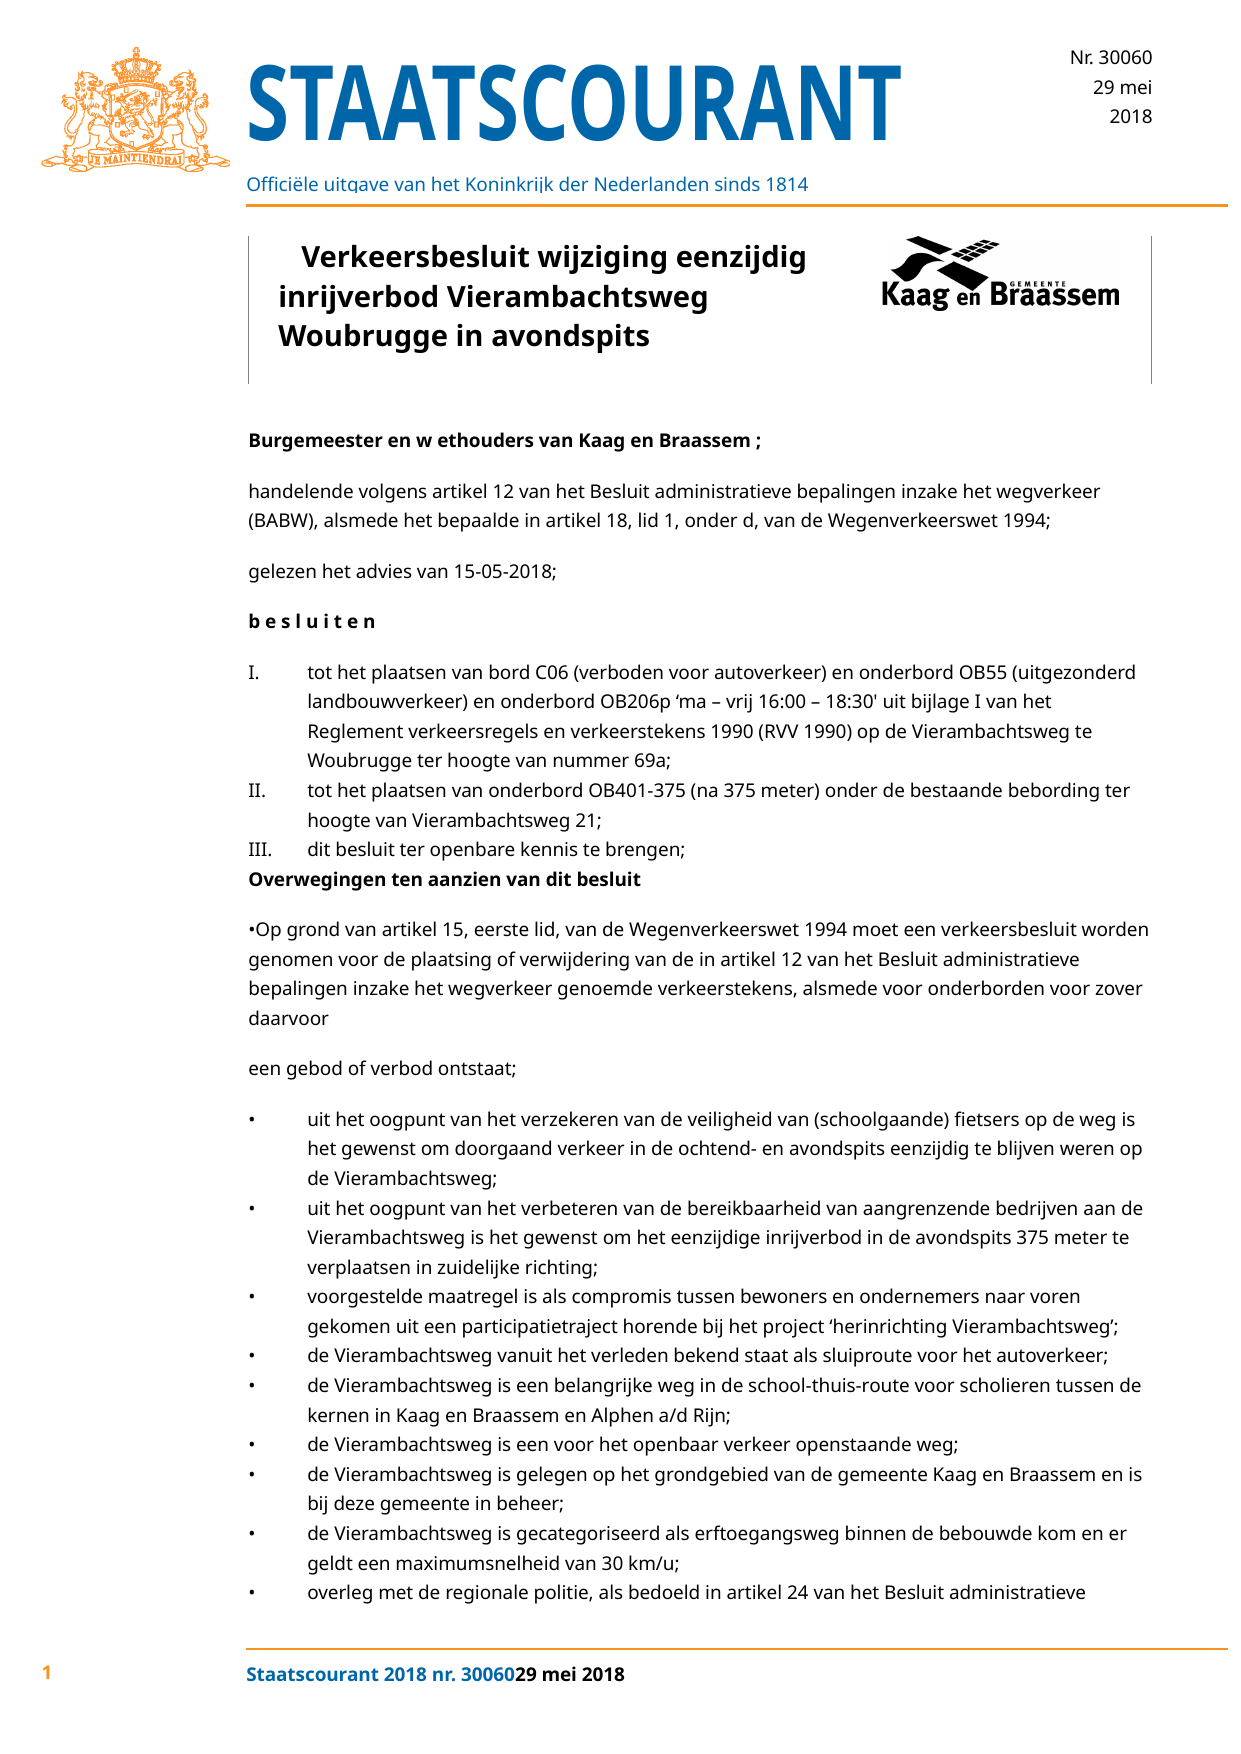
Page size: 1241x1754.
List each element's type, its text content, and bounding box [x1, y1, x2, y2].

text een gebod of verbod ontstaat; [248, 1056, 1152, 1081]
list voorgestelde maatregel is als compromis tussen bewoners en ondernemers naar voren gekomen uit een participatietraject horende bij het project ‘herinrichting Vierambachtsweg’; [248, 1283, 1152, 1339]
list de Vierambachtsweg is gelegen op het grondgebied van de gemeente Kaag en Braassem en is bij deze gemeente in beheer; [248, 1461, 1152, 1516]
picture [882, 236, 1119, 311]
list uit het oogpunt van het verzekeren van de veiligheid van (schoolgaande) fietsers op de weg is het gewenst om doorgaand verkeer in de ochtend- en avondspits eenzijdig te blijven weren op de Vierambachtsweg; [248, 1106, 1152, 1191]
text Burgemeester en w ethouders van Kaag en Braassem ; [248, 428, 1152, 453]
list de Vierambachtsweg vanuit het verleden bekend staat als sluiproute voor het autoverkeer; [248, 1343, 1152, 1368]
list dit besluit ter openbare kennis te brengen; [248, 836, 1152, 862]
text gelezen het advies van 15-05-2018; [248, 558, 1152, 584]
text •Op grond van artikel 15, eerste lid, van de Wegenverkeerswet 1994 moet een verkeersbesluit worden genomen voor de plaatsing of verwijdering van de in artikel 12 van het Besluit administratieve bepalingen inzake het wegverkeer genoemde verkeerstekens, alsmede voor onderborden voor zover daarvoor [248, 916, 1152, 1031]
list de Vierambachtsweg is gecategoriseerd als erftoegangsweg binnen de bebouwde kom en er geldt een maximumsnelheid van 30 km/u; [248, 1520, 1152, 1575]
picture [41, 47, 231, 172]
text b e s l u i t e n [248, 608, 1152, 634]
text handelende volgens artikel 12 van het Besluit administratieve bepalingen inzake het wegverkeer (BABW), alsmede het bepaalde in artikel 18, lid 1, onder d, van de Wegenverkeerswet 1994; [248, 478, 1152, 533]
table_header Verkeersbesluit wijziging eenzijdig inrijverbod Vierambachtsweg Woubrugge in avondspits [249, 236, 850, 384]
list tot het plaatsen van onderbord OB401-375 (na 375 meter) onder de bestaande bebording ter hoogte van Vierambachtsweg 21; [248, 777, 1152, 832]
list overleg met de regionale politie, als bedoeld in artikel 24 van het Besluit administratieve [248, 1579, 1152, 1605]
list de Vierambachtsweg is een belangrijke weg in de school-thuis-route voor scholieren tussen de kernen in Kaag en Braassem en Alphen a/d Rijn; [248, 1372, 1152, 1427]
table_header [850, 236, 1151, 384]
list de Vierambachtsweg is een voor het openbaar verkeer openstaande weg; [248, 1431, 1152, 1457]
list tot het plaatsen van bord C06 (verboden voor autoverkeer) en onderbord OB55 (uitgezonderd landbouwverkeer) en onderbord OB206p ‘ma – vrij 16:00 – 18:30' uit bijlage I van het Reglement verkeersregels en verkeerstekens 1990 (RVV 1990) op de Vierambachtsweg te Woubrugge ter hoogte van nummer 69a; [248, 659, 1152, 773]
text Overwegingen ten aanzien van dit besluit [248, 866, 1152, 892]
list uit het oogpunt van het verbeteren van de bereikbaarheid van aangrenzende bedrijven aan de Vierambachtsweg is het gewenst om het eenzijdige inrijverbod in de avondspits 375 meter te verplaatsen in zuidelijke richting; [248, 1195, 1152, 1279]
